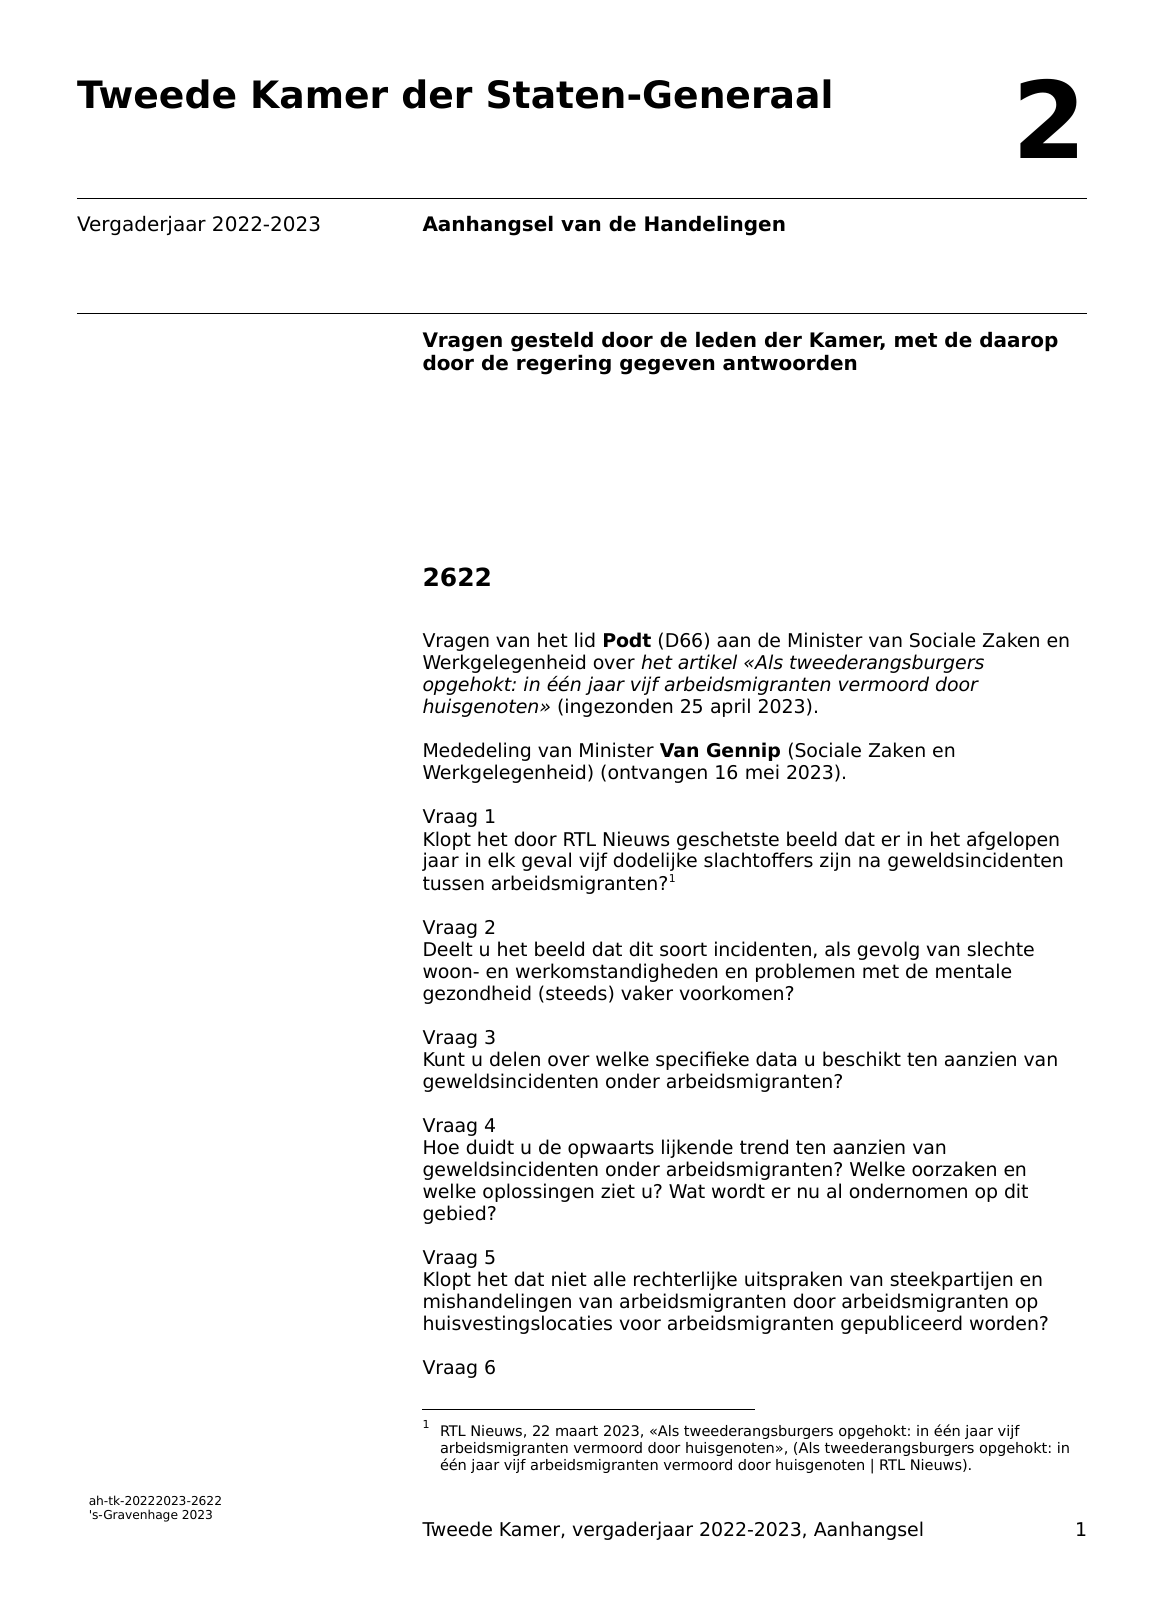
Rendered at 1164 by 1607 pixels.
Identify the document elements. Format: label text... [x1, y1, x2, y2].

table_cell Vragen gesteld door de leden der Kamer, met de daarop door de regering gegeven antwoorden [422, 314, 1087, 375]
text Kunt u delen over welke specifieke data u beschikt ten aanzien van geweldsincidenten onder arbeidsmigranten? [422, 1049, 1087, 1093]
text Vraag 5 [422, 1247, 1087, 1269]
table_cell [77, 314, 422, 375]
table_cell Vergaderjaar 2022-2023 [77, 199, 422, 313]
text Klopt het door RTL Nieuws geschetste beeld dat er in het afgelopen jaar in elk geval vijf dodelijke slachtoffers zijn na geweldsincidenten tussen arbeidsmigranten? [422, 828, 1087, 894]
table_cell Aanhangsel van de Handelingen [422, 199, 1087, 313]
table_header Tweede Kamer der Staten-Generaal [77, 59, 886, 198]
text ah-tk-20222023-2622 [88, 1494, 323, 1508]
text Vraag 1 [422, 806, 1087, 828]
text Vraag 3 [422, 1027, 1087, 1049]
text 's-Gravenhage 2023 [88, 1508, 323, 1522]
text 2622 [422, 563, 1087, 592]
text Deelt u het beeld dat dit soort incidenten, als gevolg van slechte woon- en werkomstandigheden en problemen met de mentale gezondheid (steeds) vaker voorkomen? [422, 938, 1087, 1004]
text Vraag 2 [422, 917, 1087, 938]
text RTL Nieuws, 22 maart 2023, «Als tweederangsburgers opgehokt: in één jaar vijf arbeidsmigranten vermoord door huisgenoten», (Als tweederangsburgers opgehokt: in één jaar vijf arbeidsmigranten vermoord door huisgenoten | RTL Nieuws). [422, 1418, 1087, 1474]
text Vraag 6 [422, 1357, 1087, 1379]
text Hoe duidt u de opwaarts lijkende trend ten aanzien van geweldsincidenten onder arbeidsmigranten? Welke oorzaken en welke oplossingen ziet u? Wat wordt er nu al ondernomen op dit gebied? [422, 1137, 1087, 1225]
text Vragen van het lid Podt (D66) aan de Minister van Sociale Zaken en Werkgelegenheid over het artikel «Als tweederangsburgers opgehokt: in één jaar vijf arbeidsmigranten vermoord door huisgenoten» (ingezonden 25 april 2023). [422, 630, 1087, 718]
text Vraag 4 [422, 1115, 1087, 1137]
text Klopt het dat niet alle rechterlijke uitspraken van steekpartijen en mishandelingen van arbeidsmigranten door arbeidsmigranten op huisvestingslocaties voor arbeidsmigranten gepubliceerd worden? [422, 1269, 1087, 1335]
table_header 2 [886, 59, 1087, 198]
text Mededeling van Minister Van Gennip (Sociale Zaken en Werkgelegenheid) (ontvangen 16 mei 2023). [422, 740, 1087, 784]
